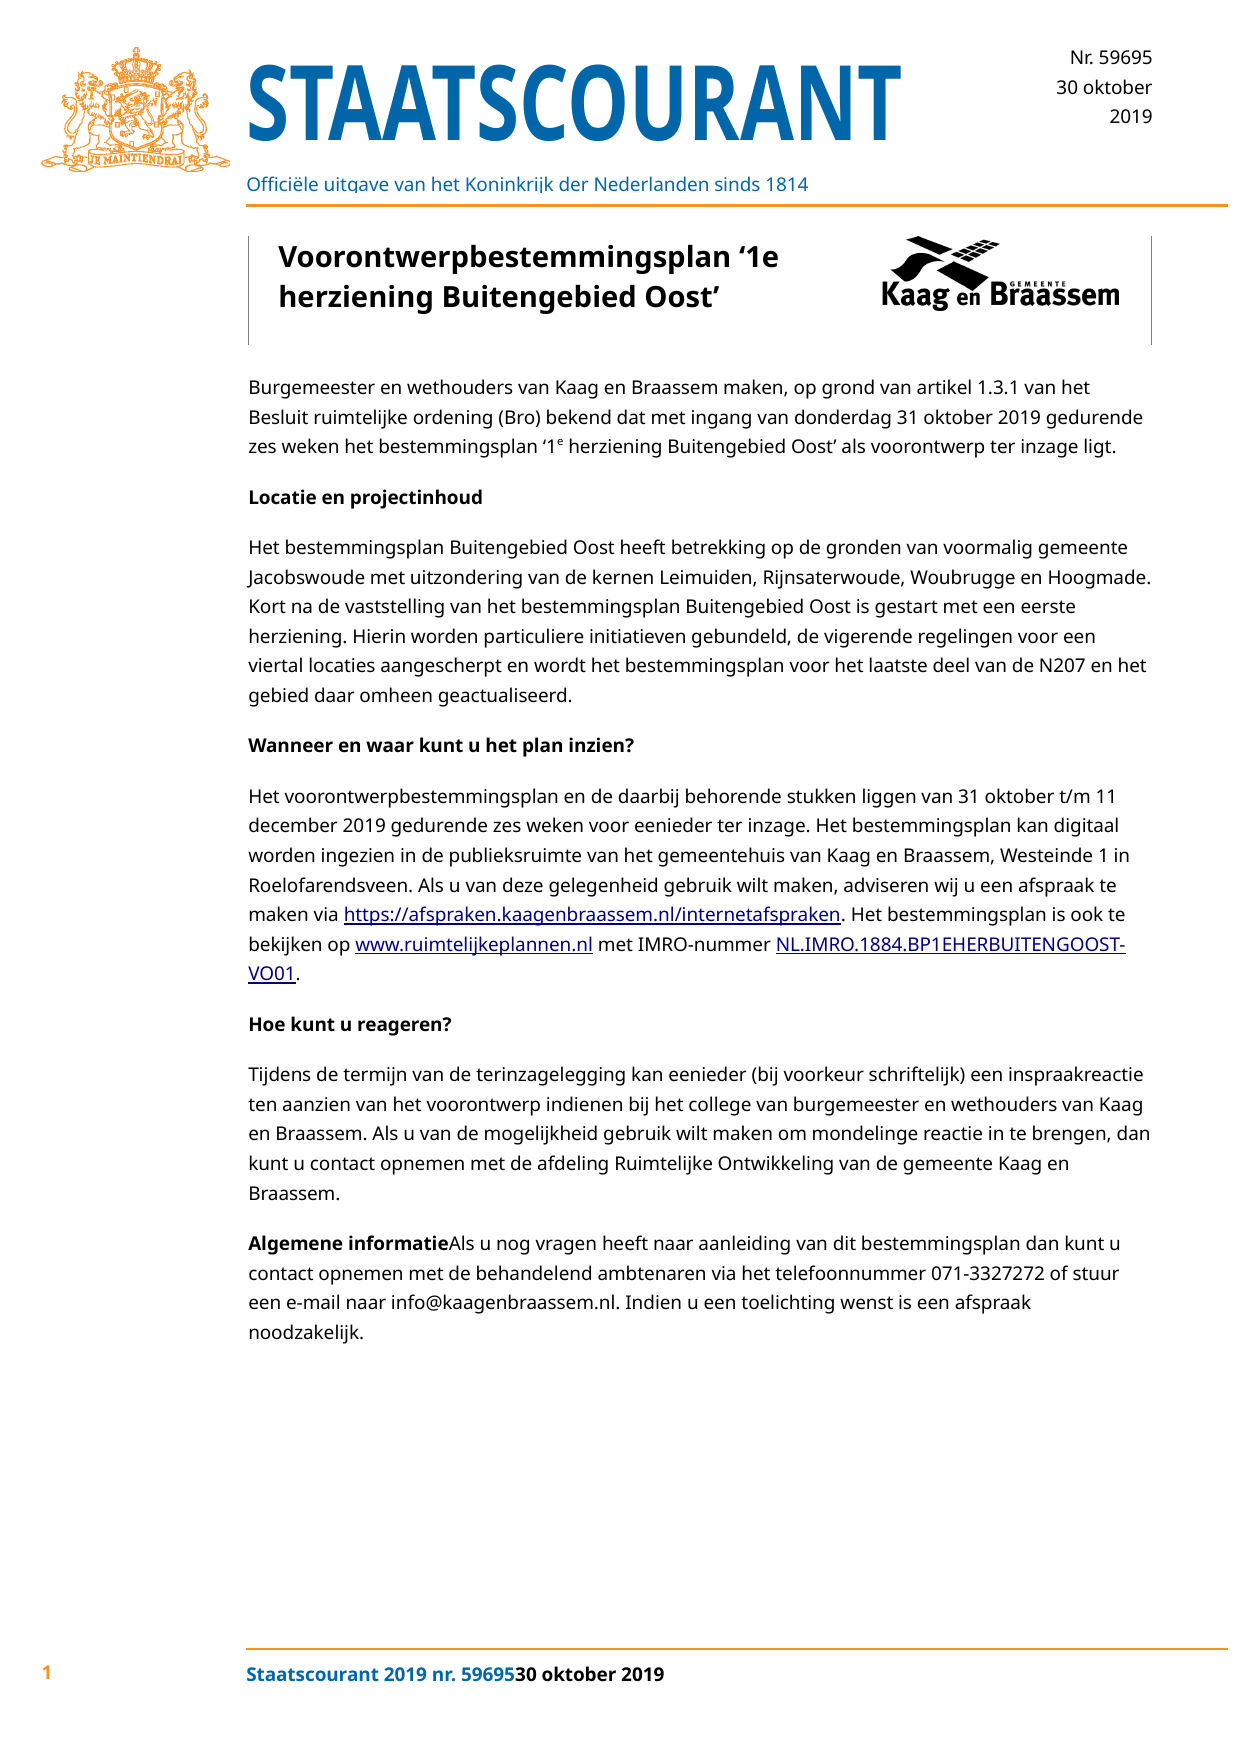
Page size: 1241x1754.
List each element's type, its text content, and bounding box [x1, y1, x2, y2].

table_header [850, 236, 1151, 345]
text Wanneer en waar kunt u het plan inzien? [248, 733, 1152, 758]
text Hoe kunt u reageren? [248, 1011, 1152, 1037]
table_header Voorontwerpbestemmingsplan ‘1e herziening Buitengebied Oost’ [249, 236, 850, 345]
text Algemene informatieAls u nog vragen heeft naar aanleiding van dit bestemmingsplan dan kunt u contact opnemen met de behandelend ambtenaren via het telefoonnummer 071-3327272 of stuur een e-mail naar info@kaagenbraassem.nl. Indien u een toelichting wenst is een afspraak noodzakelijk. [248, 1230, 1152, 1344]
text Locatie en projectinhoud [248, 484, 1152, 509]
text Het bestemmingsplan Buitengebied Oost heeft betrekking op de gronden van voormalig gemeente Jacobswoude met uitzondering van de kernen Leimuiden, Rijnsaterwoude, Woubrugge en Hoogmade. Kort na de vaststelling van het bestemmingsplan Buitengebied Oost is gestart met een eerste herziening. Hierin worden particuliere initiatieven gebundeld, de vigerende regelingen voor een viertal locaties aangescherpt en wordt het bestemmingsplan voor het laatste deel van de N207 en het gebied daar omheen geactualiseerd. [248, 534, 1152, 708]
text Tijdens de termijn van de terinzagelegging kan eenieder (bij voorkeur schriftelijk) een inspraakreactie ten aanzien van het voorontwerp indienen bij het college van burgemeester en wethouders van Kaag en Braassem. Als u van de mogelijkheid gebruik wilt maken om mondelinge reactie in te brengen, dan kunt u contact opnemen met de afdeling Ruimtelijke Ontwikkeling van de gemeente Kaag en Braassem. [248, 1061, 1152, 1205]
picture [882, 236, 1119, 311]
text Het voorontwerpbestemmingsplan en de daarbij behorende stukken liggen van 31 oktober t/m 11 december 2019 gedurende zes weken voor eenieder ter inzage. Het bestemmingsplan kan digitaal worden ingezien in de publieksruimte van het gemeentehuis van Kaag en Braassem, Westeinde 1 in Roelofarendsveen. Als u van deze gelegenheid gebruik wilt maken, adviseren wij u een afspraak te maken via https://afspraken.kaagenbraassem.nl/internetafspraken. Het bestemmingsplan is ook te bekijken op www.ruimtelijkeplannen.nl met IMRO-nummer NL.IMRO.1884.BP1EHERBUITENGOOST-VO01. [248, 783, 1152, 986]
text Burgemeester en wethouders van Kaag en Braassem maken, op grond van artikel 1.3.1 van het Besluit ruimtelijke ordening (Bro) bekend dat met ingang van donderdag 31 oktober 2019 gedurende zes weken het bestemmingsplan ‘1e herziening Buitengebied Oost’ als voorontwerp ter inzage ligt. [248, 374, 1152, 459]
picture [41, 47, 231, 172]
